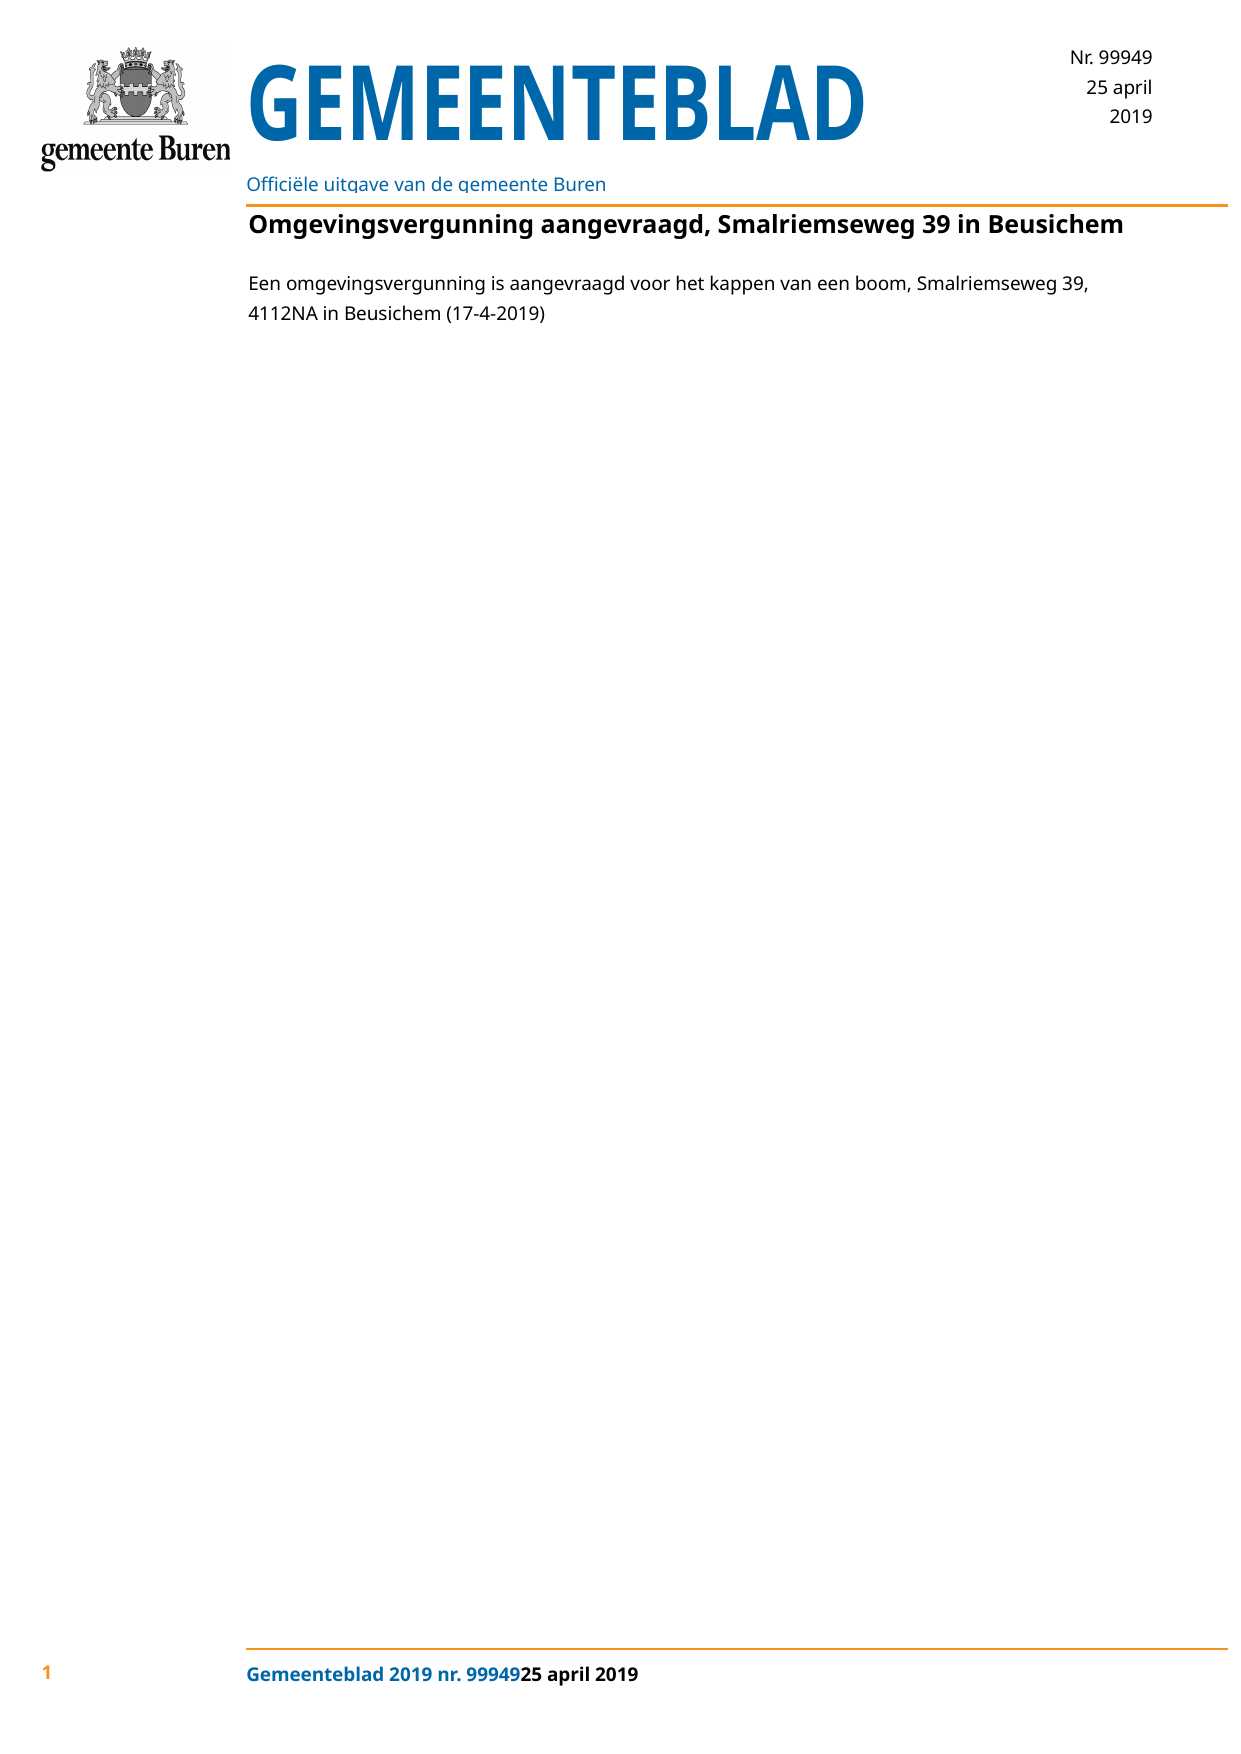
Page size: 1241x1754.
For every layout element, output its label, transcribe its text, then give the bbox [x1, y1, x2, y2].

text Een omgevingsvergunning is aangevraagd voor het kappen van een boom, Smalriemseweg 39, 4112NA in Beusichem (17-4-2019) [248, 270, 1152, 326]
picture [41, 47, 231, 172]
text Omgevingsvergunning aangevraagd, Smalriemseweg 39 in Beusichem [248, 207, 1152, 241]
